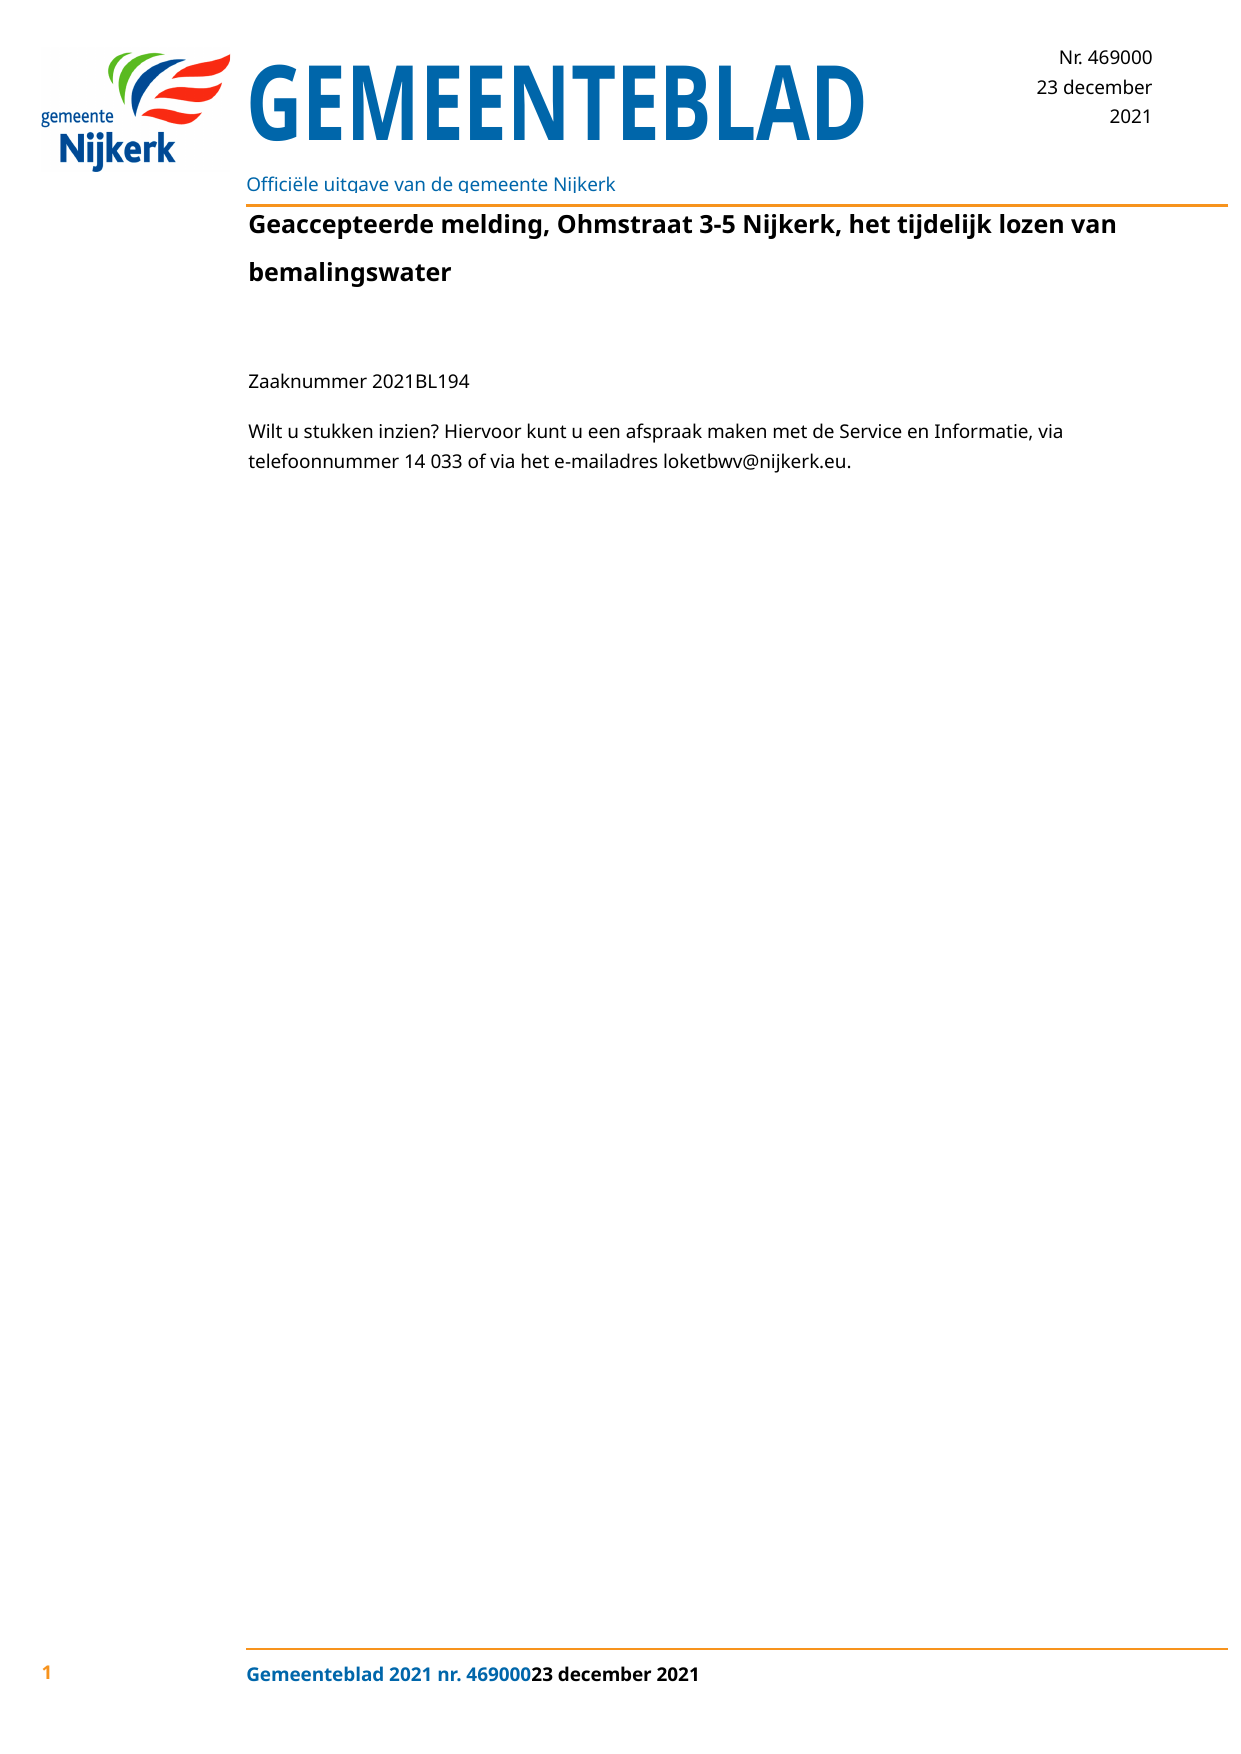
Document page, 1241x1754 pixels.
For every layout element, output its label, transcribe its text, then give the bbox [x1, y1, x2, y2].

text Zaaknummer 2021BL194 [248, 368, 1152, 394]
text Geaccepteerde melding, Ohmstraat 3-5 Nijkerk, het tijdelijk lozen van bemalingswater [248, 207, 1152, 288]
picture [41, 47, 231, 172]
text Wilt u stukken inzien? Hiervoor kunt u een afspraak maken met de Service en Informatie, via telefoonnummer 14 033 of via het e-mailadres loketbwv@nijkerk.eu. [248, 419, 1152, 474]
